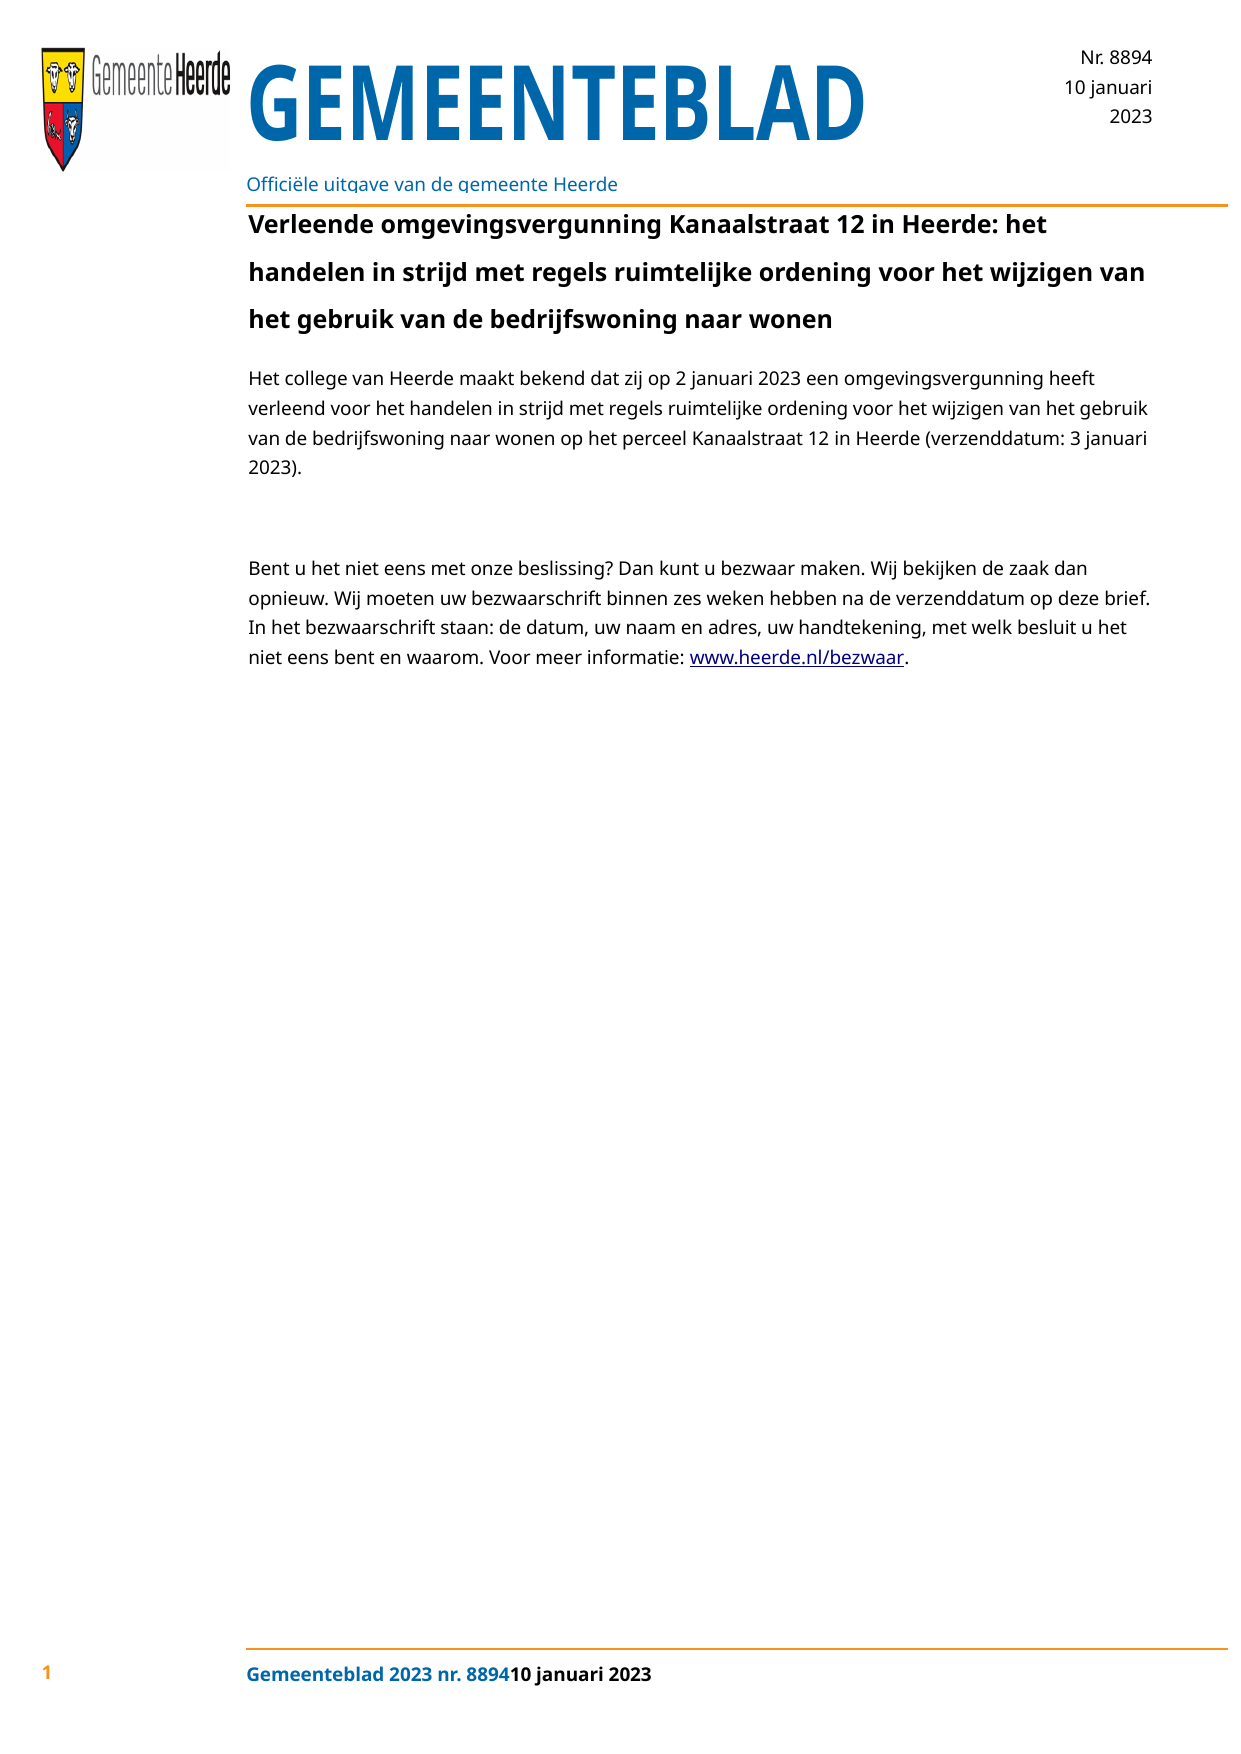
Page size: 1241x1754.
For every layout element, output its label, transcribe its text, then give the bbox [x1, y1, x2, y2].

text Bent u het niet eens met onze beslissing? Dan kunt u bezwaar maken. Wij bekijken de zaak dan opnieuw. Wij moeten uw bezwaarschrift binnen zes weken hebben na de verzenddatum op deze brief. In het bezwaarschrift staan: de datum, uw naam en adres, uw handtekening, met welk besluit u het niet eens bent en waarom. Voor meer informatie: www.heerde.nl/bezwaar. [248, 555, 1152, 669]
text Verleende omgevingsvergunning Kanaalstraat 12 in Heerde: het handelen in strijd met regels ruimtelijke ordening voor het wijzigen van het gebruik van de bedrijfswoning naar wonen [248, 207, 1152, 336]
picture [41, 47, 231, 172]
text Het college van Heerde maakt bekend dat zij op 2 januari 2023 een omgevingsvergunning heeft verleend voor het handelen in strijd met regels ruimtelijke ordening voor het wijzigen van het gebruik van de bedrijfswoning naar wonen op het perceel Kanaalstraat 12 in Heerde (verzenddatum: 3 januari 2023). [248, 366, 1152, 480]
